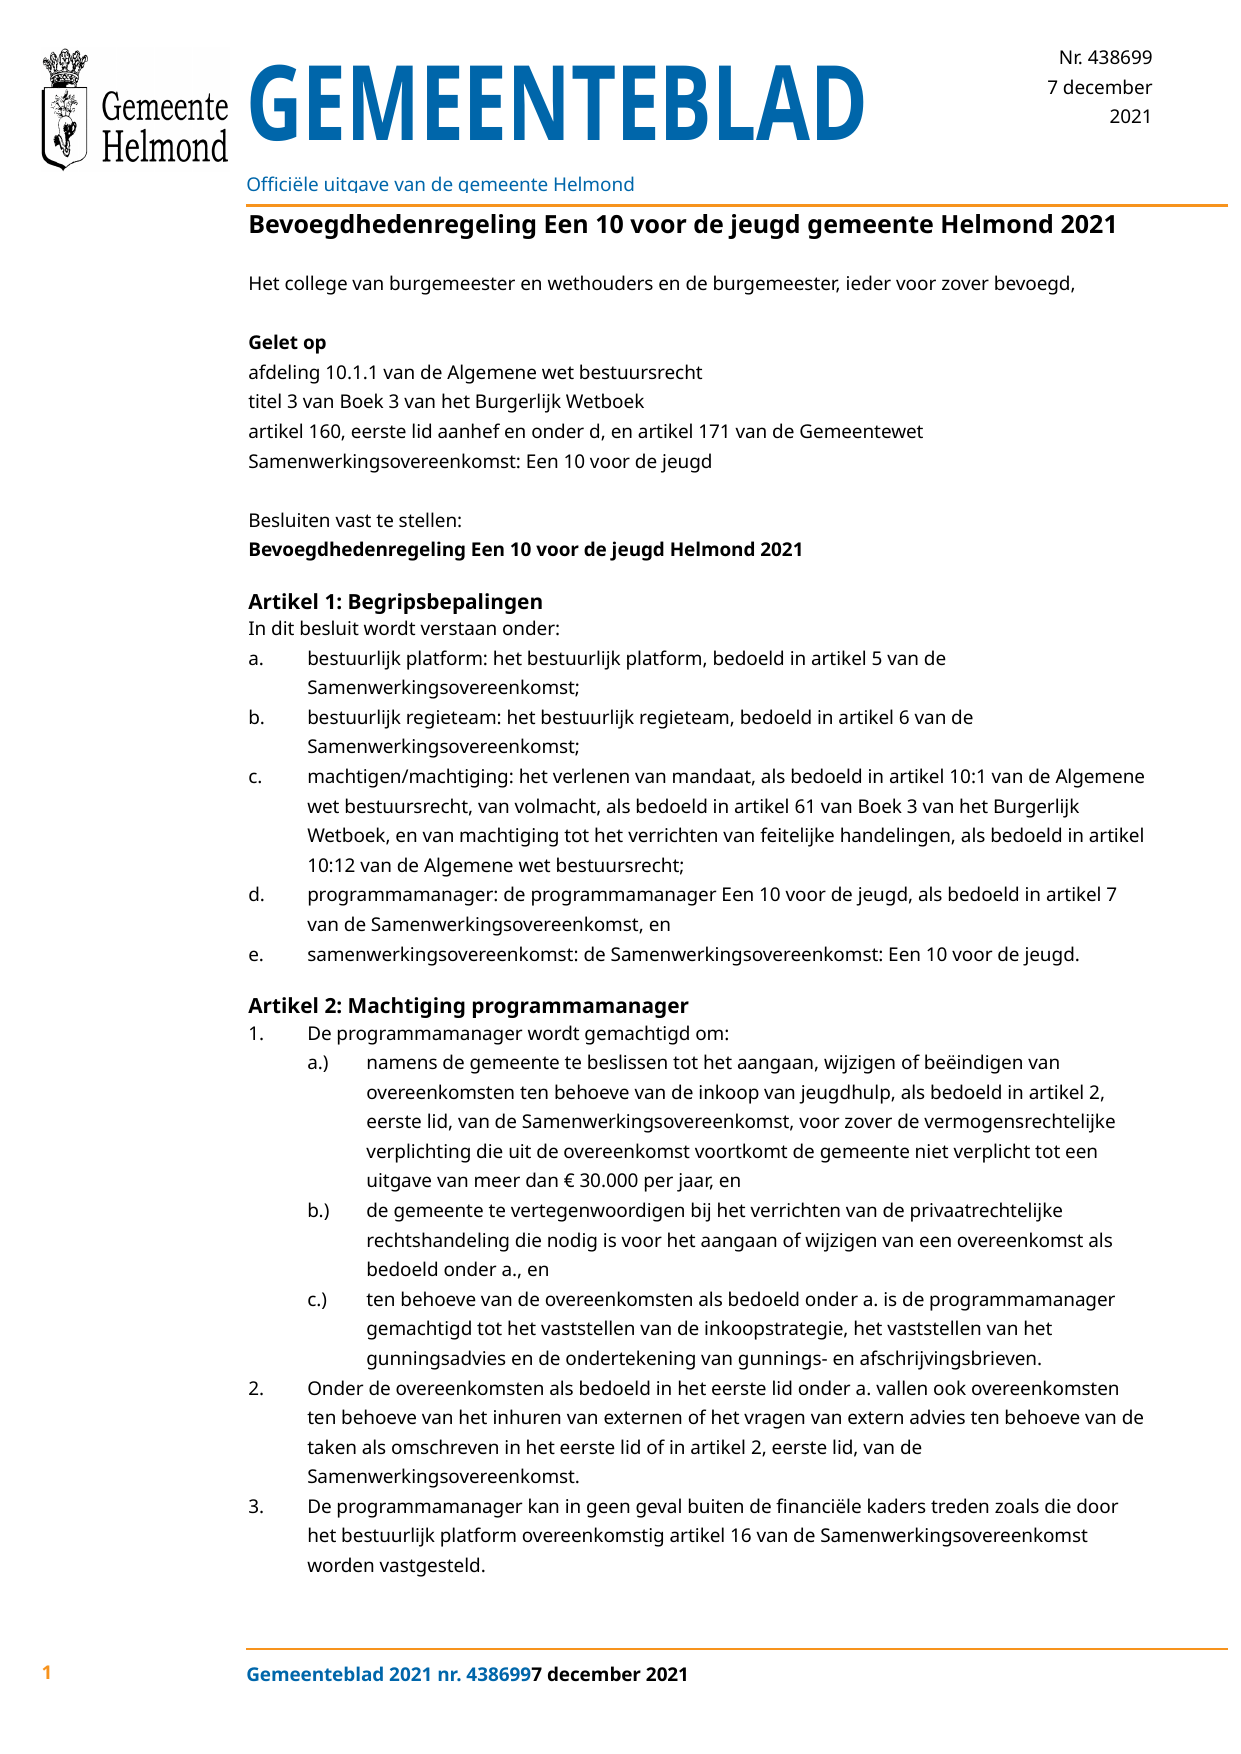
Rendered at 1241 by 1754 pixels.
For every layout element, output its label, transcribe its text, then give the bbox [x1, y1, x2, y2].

picture [41, 47, 231, 172]
list bestuurlijk platform: het bestuurlijk platform, bedoeld in artikel 5 van de Samenwerkingsovereenkomst; [248, 645, 1152, 700]
list Onder de overeenkomsten als bedoeld in het eerste lid onder a. vallen ook overeenkomsten ten behoeve van het inhuren van externen of het vragen van extern advies ten behoeve van de taken als omschreven in het eerste lid of in artikel 2, eerste lid, van de Samenwerkingsovereenkomst. [248, 1375, 1152, 1489]
text Artikel 2: Machtiging programmamanager [248, 991, 1152, 1020]
list namens de gemeente te beslissen tot het aangaan, wijzigen of beëindigen van overeenkomsten ten behoeve van de inkoop van jeugdhulp, als bedoeld in artikel 2, eerste lid, van de Samenwerkingsovereenkomst, voor zover de vermogensrechtelijke verplichting die uit de overeenkomst voortkomt de gemeente niet verplicht tot een uitgave van meer dan € 30.000 per jaar, en [307, 1049, 1152, 1193]
text Bevoegdhedenregeling Een 10 voor de jeugd Helmond 2021 [248, 537, 1152, 562]
list ten behoeve van de overeenkomsten als bedoeld onder a. is de programmamanager gemachtigd tot het vaststellen van de inkoopstrategie, het vaststellen van het gunningsadvies en de ondertekening van gunnings- en afschrijvingsbrieven. [307, 1286, 1152, 1371]
text Besluiten vast te stellen: [248, 507, 1152, 533]
text afdeling 10.1.1 van de Algemene wet bestuursrecht [248, 359, 1152, 385]
text In dit besluit wordt verstaan onder: [248, 615, 1152, 641]
text Bevoegdhedenregeling Een 10 voor de jeugd gemeente Helmond 2021 [248, 207, 1152, 241]
list de gemeente te vertegenwoordigen bij het verrichten van de privaatrechtelijke rechtshandeling die nodig is voor het aangaan of wijzigen van een overeenkomst als bedoeld onder a., en [307, 1197, 1152, 1282]
list bestuurlijk regieteam: het bestuurlijk regieteam, bedoeld in artikel 6 van de Samenwerkingsovereenkomst; [248, 704, 1152, 759]
text Samenwerkingsovereenkomst: Een 10 voor de jeugd [248, 448, 1152, 473]
list De programmamanager kan in geen geval buiten de financiële kaders treden zoals die door het bestuurlijk platform overeenkomstig artikel 16 van de Samenwerkingsovereenkomst worden vastgesteld. [248, 1493, 1152, 1578]
list samenwerkingsovereenkomst: de Samenwerkingsovereenkomst: Een 10 voor de jeugd. [248, 941, 1152, 967]
text artikel 160, eerste lid aanhef en onder d, en artikel 171 van de Gemeentewet [248, 418, 1152, 444]
text Gelet op [248, 329, 1152, 355]
text titel 3 van Boek 3 van het Burgerlijk Wetboek [248, 389, 1152, 414]
list De programmamanager wordt gemachtigd om: [248, 1020, 1152, 1045]
list machtigen/machtiging: het verlenen van mandaat, als bedoeld in artikel 10:1 van de Algemene wet bestuursrecht, van volmacht, als bedoeld in artikel 61 van Boek 3 van het Burgerlijk Wetboek, en van machtiging tot het verrichten van feitelijke handelingen, als bedoeld in artikel 10:12 van de Algemene wet bestuursrecht; [248, 763, 1152, 878]
text Artikel 1: Begripsbepalingen [248, 587, 1152, 615]
list programmamanager: de programmamanager Een 10 voor de jeugd, als bedoeld in artikel 7 van de Samenwerkingsovereenkomst, en [248, 882, 1152, 937]
text Het college van burgemeester en wethouders en de burgemeester, ieder voor zover bevoegd, [248, 270, 1152, 296]
